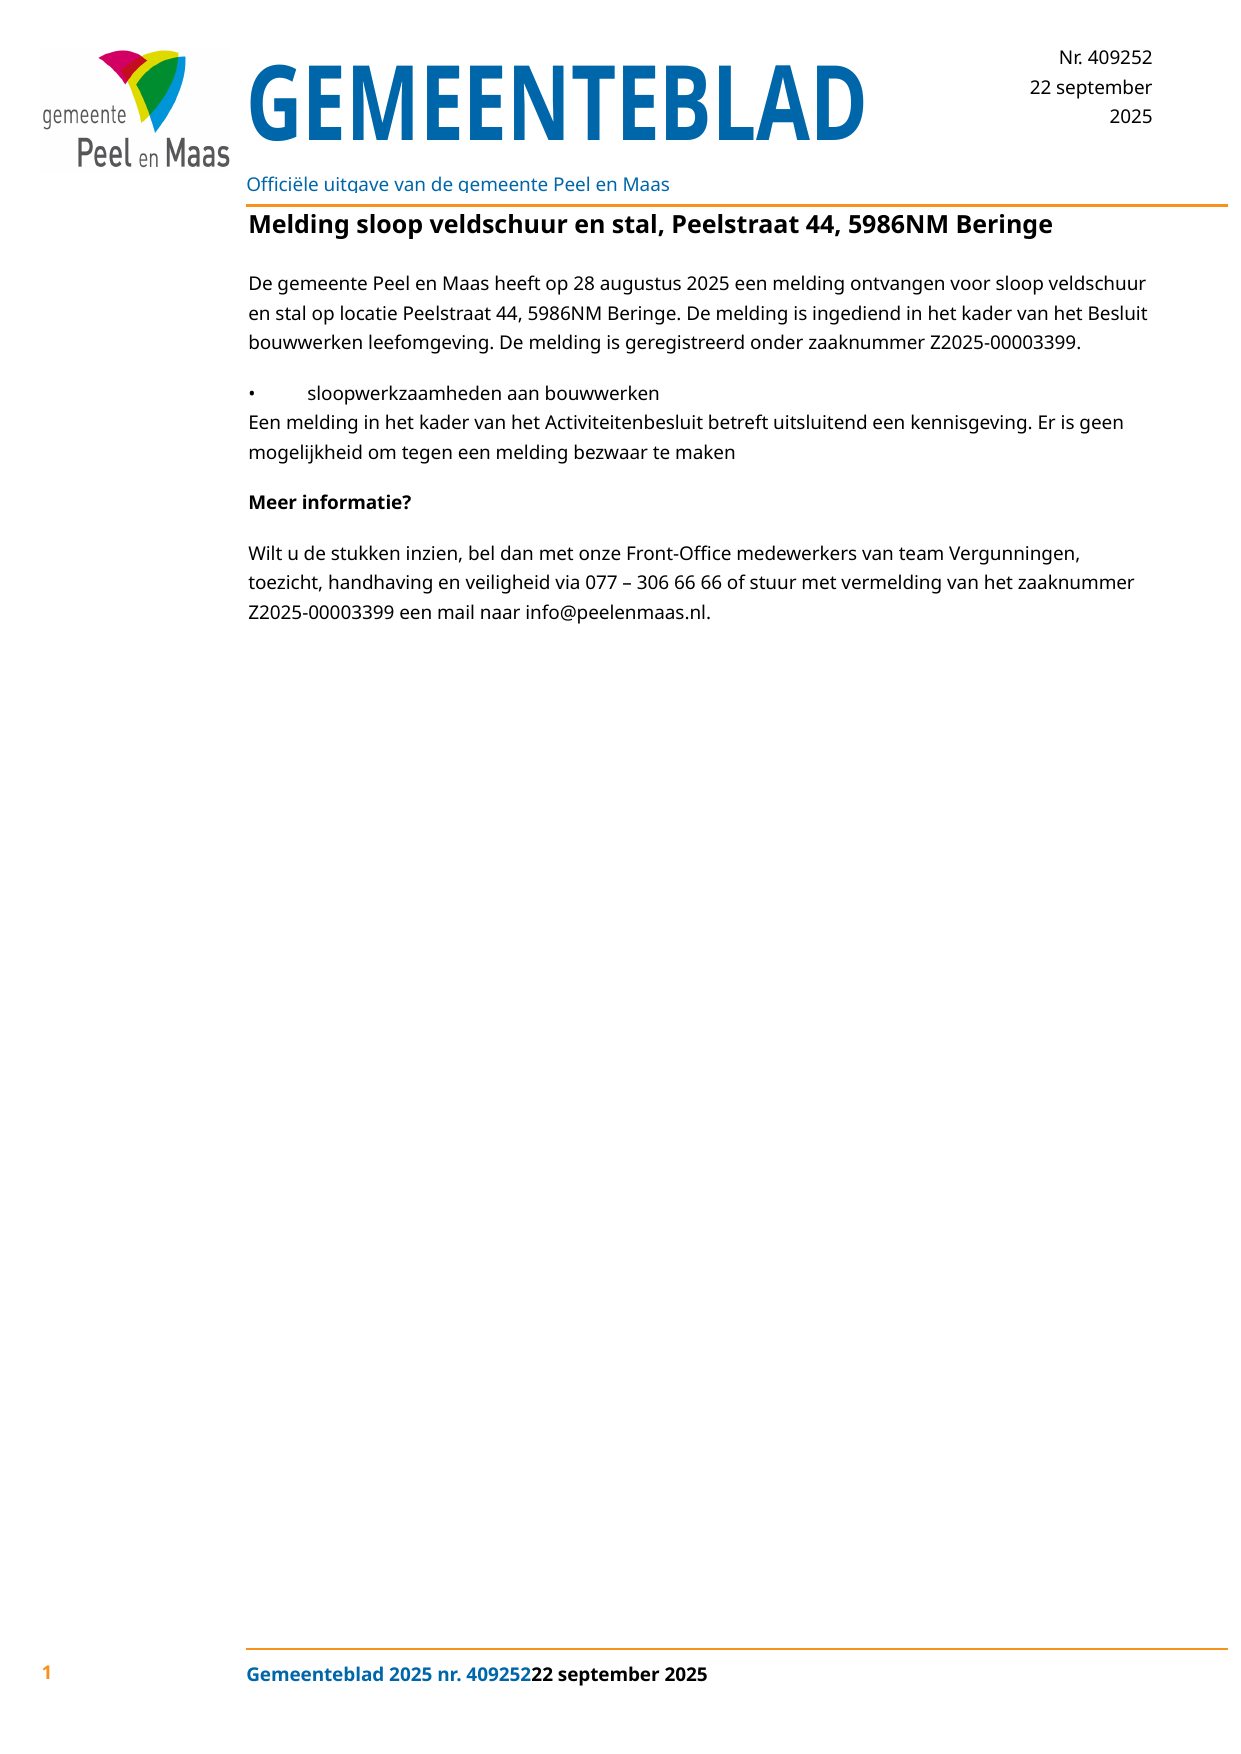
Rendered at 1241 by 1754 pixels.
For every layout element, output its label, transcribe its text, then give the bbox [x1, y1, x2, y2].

text Melding sloop veldschuur en stal, Peelstraat 44, 5986NM Beringe [248, 207, 1152, 241]
text Een melding in het kader van het Activiteitenbesluit betreft uitsluitend een kennisgeving. Er is geen mogelijkheid om tegen een melding bezwaar te maken [248, 409, 1152, 465]
list sloopwerkzaamheden aan bouwwerken [248, 380, 1152, 406]
text Wilt u de stukken inzien, bel dan met onze Front-Office medewerkers van team Vergunningen, toezicht, handhaving en veiligheid via 077 – 306 66 66 of stuur met vermelding van het zaaknummer Z2025-00003399 een mail naar info@peelenmaas.nl. [248, 540, 1152, 625]
text Meer informatie? [248, 489, 1152, 515]
picture [41, 47, 231, 172]
text De gemeente Peel en Maas heeft op 28 augustus 2025 een melding ontvangen voor sloop veldschuur en stal op locatie Peelstraat 44, 5986NM Beringe. De melding is ingediend in het kader van het Besluit bouwwerken leefomgeving. De melding is geregistreerd onder zaaknummer Z2025-00003399. [248, 270, 1152, 355]
